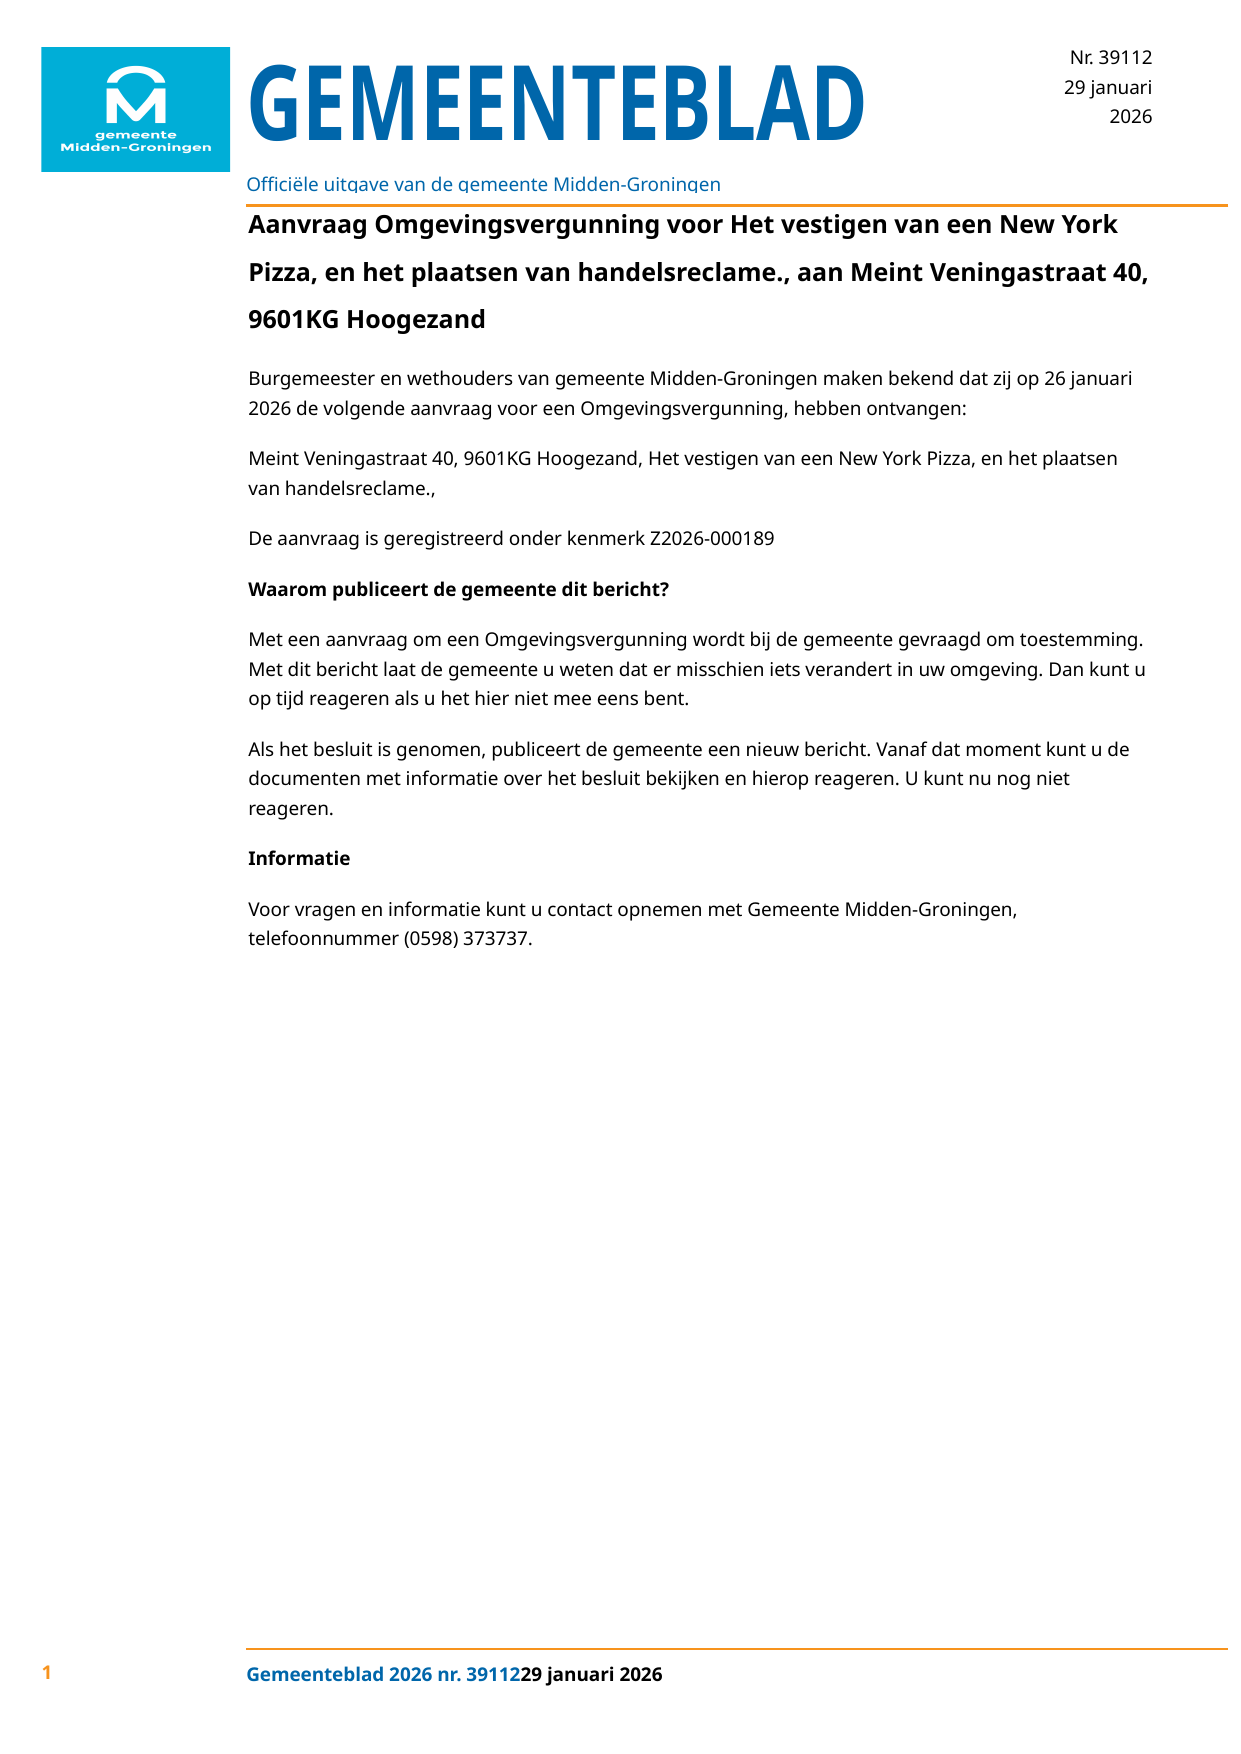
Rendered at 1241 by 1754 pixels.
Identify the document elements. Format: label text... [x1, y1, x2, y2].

text Meint Veningastraat 40, 9601KG Hoogezand, Het vestigen van een New York Pizza, en het plaatsen van handelsreclame., [248, 446, 1152, 501]
text Met een aanvraag om een Omgevingsvergunning wordt bij de gemeente gevraagd om toestemming. Met dit bericht laat de gemeente u weten dat er misschien iets verandert in uw omgeving. Dan kunt u op tijd reageren als u het hier niet mee eens bent. [248, 626, 1152, 711]
text Burgemeester en wethouders van gemeente Midden-Groningen maken bekend dat zij op 26 januari 2026 de volgende aanvraag voor een Omgevingsvergunning, hebben ontvangen: [248, 366, 1152, 421]
text Aanvraag Omgevingsvergunning voor Het vestigen van een New York Pizza, en het plaatsen van handelsreclame., aan Meint Veningastraat 40, 9601KG Hoogezand [248, 207, 1152, 336]
text Informatie [248, 846, 1152, 871]
picture [184, 146, 190, 153]
text Waarom publiceert de gemeente dit bericht? [248, 576, 1152, 602]
text De aanvraag is geregistreerd onder kenmerk Z2026-000189 [248, 526, 1152, 551]
picture [107, 89, 165, 122]
text Voor vragen en informatie kunt u contact opnemen met Gemeente Midden-Groningen, telefoonnummer (0598) 373737. [248, 896, 1152, 951]
text Als het besluit is genomen, publiceert de gemeente een nieuw bericht. Vanaf dat moment kunt u de documenten met informatie over het besluit bekijken en hierop reageren. U kunt nu nog niet reageren. [248, 736, 1152, 821]
picture [108, 66, 164, 82]
